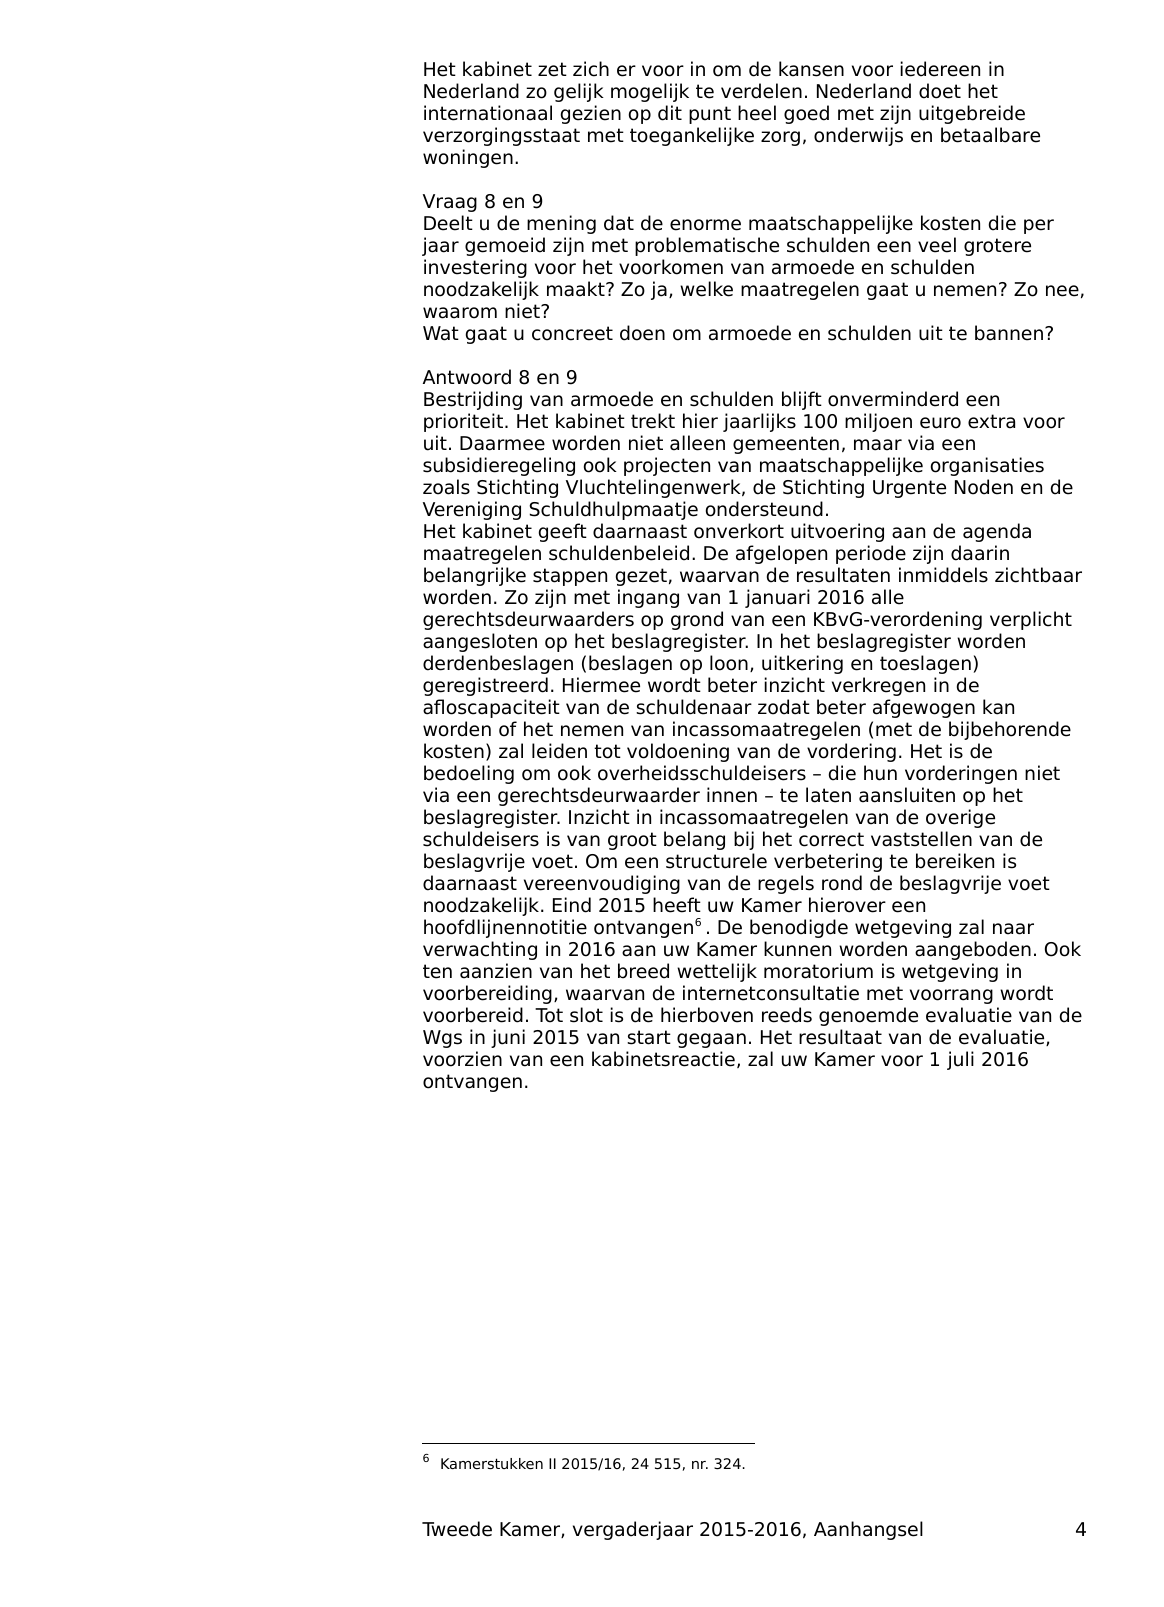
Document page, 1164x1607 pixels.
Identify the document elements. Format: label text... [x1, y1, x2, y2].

text Antwoord 8 en 9 [422, 367, 1087, 389]
text Wat gaat u concreet doen om armoede en schulden uit te bannen? [422, 323, 1087, 345]
text Het kabinet zet zich er voor in om de kansen voor iedereen in Nederland zo gelijk mogelijk te verdelen. Nederland doet het internationaal gezien op dit punt heel goed met zijn uitgebreide verzorgingsstaat met toegankelijke zorg, onderwijs en betaalbare woningen. [422, 59, 1087, 169]
text Kamerstukken II 2015/16, 24 515, nr. 324. [422, 1452, 1087, 1474]
text Bestrijding van armoede en schulden blijft onverminderd een prioriteit. Het kabinet trekt hier jaarlijks 100 miljoen euro extra voor uit. Daarmee worden niet alleen gemeenten, maar via een subsidieregeling ook projecten van maatschappelijke organisaties zoals Stichting Vluchtelingenwerk, de Stichting Urgente Noden en de Vereniging Schuldhulpmaatje ondersteund. [422, 389, 1087, 521]
text Deelt u de mening dat de enorme maatschappelijke kosten die per jaar gemoeid zijn met problematische schulden een veel grotere investering voor het voorkomen van armoede en schulden noodzakelijk maakt? Zo ja, welke maatregelen gaat u nemen? Zo nee, waarom niet? [422, 213, 1087, 323]
text Vraag 8 en 9 [422, 191, 1087, 213]
text Het kabinet geeft daarnaast onverkort uitvoering aan de agenda maatregelen schuldenbeleid. De afgelopen periode zijn daarin belangrijke stappen gezet, waarvan de resultaten inmiddels zichtbaar worden. Zo zijn met ingang van 1 januari 2016 alle gerechtsdeurwaarders op grond van een KBvG-verordening verplicht aangesloten op het beslagregister. In het beslagregister worden derdenbeslagen (beslagen op loon, uitkering en toeslagen) geregistreerd. Hiermee wordt beter inzicht verkregen in de afloscapaciteit van de schuldenaar zodat beter afgewogen kan worden of het nemen van incassomaatregelen (met de bijbehorende kosten) zal leiden tot voldoening van de vordering. Het is de bedoeling om ook overheidsschuldeisers – die hun vorderingen niet via een gerechtsdeurwaarder innen – te laten aansluiten op het beslagregister. Inzicht in incassomaatregelen van de overige schuldeisers is van groot belang bij het correct vaststellen van de beslagvrije voet. Om een structurele verbetering te bereiken is daarnaast vereenvoudiging van de regels rond de beslagvrije voet noodzakelijk. Eind 2015 heeft uw Kamer hierover een hoofdlijnennotitie ontvangen. De benodigde wetgeving zal naar verwachting in 2016 aan uw Kamer kunnen worden aangeboden. Ook ten aanzien van het breed wettelijk moratorium is wetgeving in voorbereiding, waarvan de internetconsultatie met voorrang wordt voorbereid. Tot slot is de hierboven reeds genoemde evaluatie van de Wgs in juni 2015 van start gegaan. Het resultaat van de evaluatie, voorzien van een kabinetsreactie, zal uw Kamer voor 1 juli 2016 ontvangen. [422, 521, 1087, 1092]
